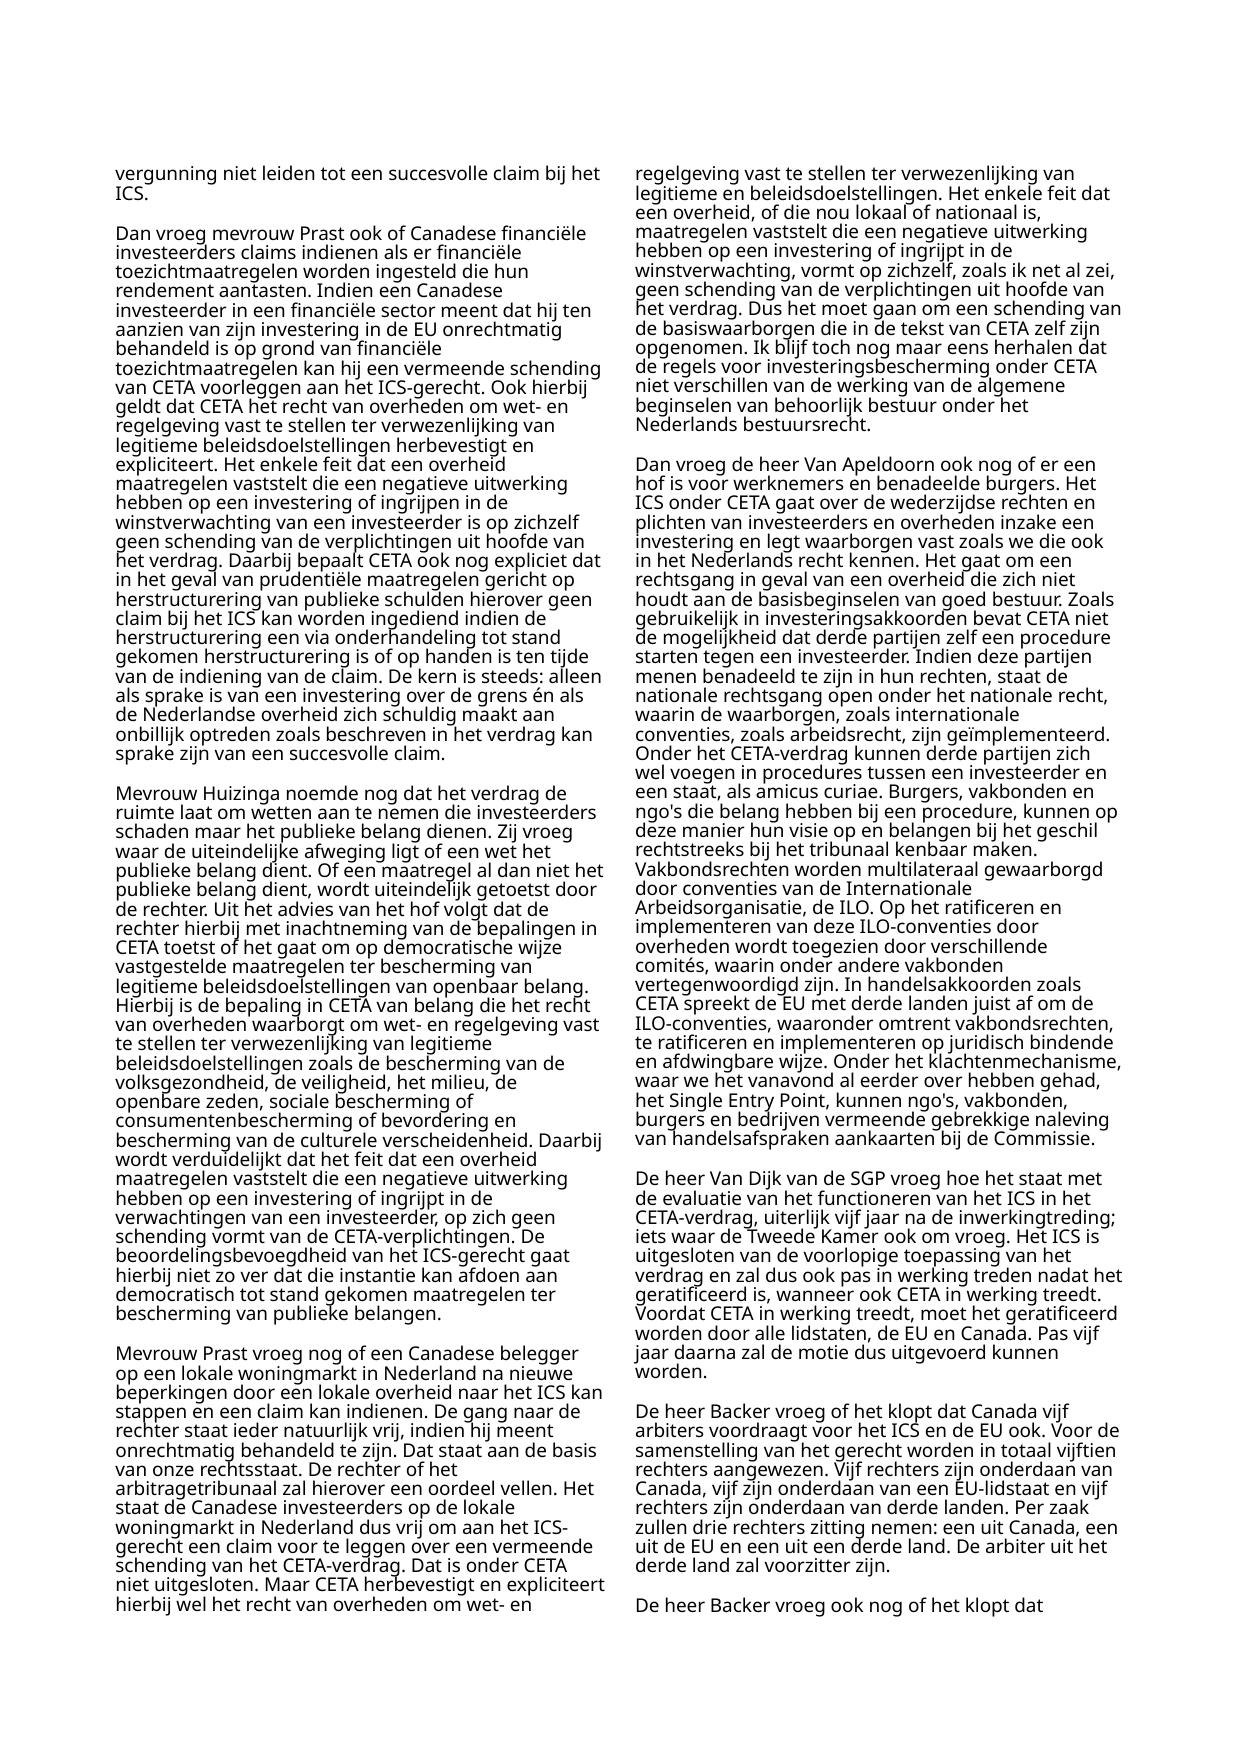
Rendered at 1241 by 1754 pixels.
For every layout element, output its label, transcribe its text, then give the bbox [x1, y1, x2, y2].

text De heer Backer vroeg ook nog of het klopt dat [635, 1597, 1125, 1616]
text Dan vroeg mevrouw Prast ook of Canadese financiële investeerders claims indienen als er financiële toezichtmaatregelen worden ingesteld die hun rendement aantasten. Indien een Canadese investeerder in een financiële sector meent dat hij ten aanzien van zijn investering in de EU onrechtmatig behandeld is op grond van financiële toezichtmaatregelen kan hij een vermeende schending van CETA voorleggen aan het ICS-gerecht. Ook hierbij geldt dat CETA het recht van overheden om wet- en regelgeving vast te stellen ter verwezenlijking van legitieme beleidsdoelstellingen herbevestigt en expliciteert. Het enkele feit dat een overheid maatregelen vaststelt die een negatieve uitwerking hebben op een investering of ingrijpen in de winstverwachting van een investeerder is op zichzelf geen schending van de verplichtingen uit hoofde van het verdrag. Daarbij bepaalt CETA ook nog expliciet dat in het geval van prudentiële maatregelen gericht op herstructurering van publieke schulden hierover geen claim bij het ICS kan worden ingediend indien de herstructurering een via onderhandeling tot stand gekomen herstructurering is of op handen is ten tijde van de indiening van de claim. De kern is steeds: alleen als sprake is van een investering over de grens én als de Nederlandse overheid zich schuldig maakt aan onbillijk optreden zoals beschreven in het verdrag kan sprake zijn van een succesvolle claim. [115, 224, 605, 764]
text Mevrouw Prast vroeg nog of een Canadese belegger op een lokale woningmarkt in Nederland na nieuwe beperkingen door een lokale overheid naar het ICS kan stappen en een claim kan indienen. De gang naar de rechter staat ieder natuurlijk vrij, indien hij meent onrechtmatig behandeld te zijn. Dat staat aan de basis van onze rechtsstaat. De rechter of het arbitragetribunaal zal hierover een oordeel vellen. Het staat de Canadese investeerders op de lokale woningmarkt in Nederland dus vrij om aan het ICS-gerecht een claim voor te leggen over een vermeende schending van het CETA-verdrag. Dat is onder CETA niet uitgesloten. Maar CETA herbevestigt en expliciteert hierbij wel het recht van overheden om wet- en [115, 1345, 605, 1615]
text Mevrouw Huizinga noemde nog dat het verdrag de ruimte laat om wetten aan te nemen die investeerders schaden maar het publieke belang dienen. Zij vroeg waar de uiteindelijke afweging ligt of een wet het publieke belang dient. Of een maatregel al dan niet het publieke belang dient, wordt uiteindelijk getoetst door de rechter. Uit het advies van het hof volgt dat de rechter hierbij met inachtneming van de bepalingen in CETA toetst of het gaat om op democratische wijze vastgestelde maatregelen ter bescherming van legitieme beleidsdoelstellingen van openbaar belang. Hierbij is de bepaling in CETA van belang die het recht van overheden waarborgt om wet- en regelgeving vast te stellen ter verwezenlijking van legitieme beleidsdoelstellingen zoals de bescherming van de volksgezondheid, de veiligheid, het milieu, de openbare zeden, sociale bescherming of consumentenbescherming of bevordering en bescherming van de culturele verscheidenheid. Daarbij wordt verduidelijkt dat het feit dat een overheid maatregelen vaststelt die een negatieve uitwerking hebben op een investering of ingrijpt in de verwachtingen van een investeerder, op zich geen schending vormt van de CETA-verplichtingen. De beoordelingsbevoegdheid van het ICS-gerecht gaat hierbij niet zo ver dat die instantie kan afdoen aan democratisch tot stand gekomen maatregelen ter bescherming van publieke belangen. [115, 785, 605, 1324]
text regelgeving vast te stellen ter verwezenlijking van legitieme en beleidsdoelstellingen. Het enkele feit dat een overheid, of die nou lokaal of nationaal is, maatregelen vaststelt die een negatieve uitwerking hebben op een investering of ingrijpt in de winstverwachting, vormt op zichzelf, zoals ik net al zei, geen schending van de verplichtingen uit hoofde van het verdrag. Dus het moet gaan om een schending van de basiswaarborgen die in de tekst van CETA zelf zijn opgenomen. Ik blijf toch nog maar eens herhalen dat de regels voor investeringsbescherming onder CETA niet verschillen van de werking van de algemene beginselen van behoorlijk bestuur onder het Nederlands bestuursrecht. [635, 165, 1125, 435]
text Dan vroeg de heer Van Apeldoorn ook nog of er een hof is voor werknemers en benadeelde burgers. Het ICS onder CETA gaat over de wederzijdse rechten en plichten van investeerders en overheden inzake een investering en legt waarborgen vast zoals we die ook in het Nederlands recht kennen. Het gaat om een rechtsgang in geval van een overheid die zich niet houdt aan de basisbeginselen van goed bestuur. Zoals gebruikelijk in investeringsakkoorden bevat CETA niet de mogelijkheid dat derde partijen zelf een procedure starten tegen een investeerder. Indien deze partijen menen benadeeld te zijn in hun rechten, staat de nationale rechtsgang open onder het nationale recht, waarin de waarborgen, zoals internationale conventies, zoals arbeidsrecht, zijn geïmplementeerd. Onder het CETA-verdrag kunnen derde partijen zich wel voegen in procedures tussen een investeerder en een staat, als amicus curiae. Burgers, vakbonden en ngo's die belang hebben bij een procedure, kunnen op deze manier hun visie op en belangen bij het geschil rechtstreeks bij het tribunaal kenbaar maken. Vakbondsrechten worden multilateraal gewaarborgd door conventies van de Internationale Arbeidsorganisatie, de ILO. Op het ratificeren en implementeren van deze ILO-conventies door overheden wordt toegezien door verschillende comités, waarin onder andere vakbonden vertegenwoordigd zijn. In handelsakkoorden zoals CETA spreekt de EU met derde landen juist af om de ILO-conventies, waaronder omtrent vakbondsrechten, te ratificeren en implementeren op juridisch bindende en afdwingbare wijze. Onder het klachtenmechanisme, waar we het vanavond al eerder over hebben gehad, het Single Entry Point, kunnen ngo's, vakbonden, burgers en bedrijven vermeende gebrekkige naleving van handelsafspraken aankaarten bij de Commissie. [635, 456, 1125, 1149]
text vergunning niet leiden tot een succesvolle claim bij het ICS. [115, 165, 605, 204]
text De heer Backer vroeg of het klopt dat Canada vijf arbiters voordraagt voor het ICS en de EU ook. Voor de samenstelling van het gerecht worden in totaal vijftien rechters aangewezen. Vijf rechters zijn onderdaan van Canada, vijf zijn onderdaan van een EU-lidstaat en vijf rechters zijn onderdaan van derde landen. Per zaak zullen drie rechters zitting nemen: een uit Canada, een uit de EU en een uit een derde land. De arbiter uit het derde land zal voorzitter zijn. [635, 1403, 1125, 1576]
text De heer Van Dijk van de SGP vroeg hoe het staat met de evaluatie van het functioneren van het ICS in het CETA-verdrag, uiterlijk vijf jaar na de inwerkingtreding; iets waar de Tweede Kamer ook om vroeg. Het ICS is uitgesloten van de voorlopige toepassing van het verdrag en zal dus ook pas in werking treden nadat het geratificeerd is, wanneer ook CETA in werking treedt. Voordat CETA in werking treedt, moet het geratificeerd worden door alle lidstaten, de EU en Canada. Pas vijf jaar daarna zal de motie dus uitgevoerd kunnen worden. [635, 1170, 1125, 1382]
